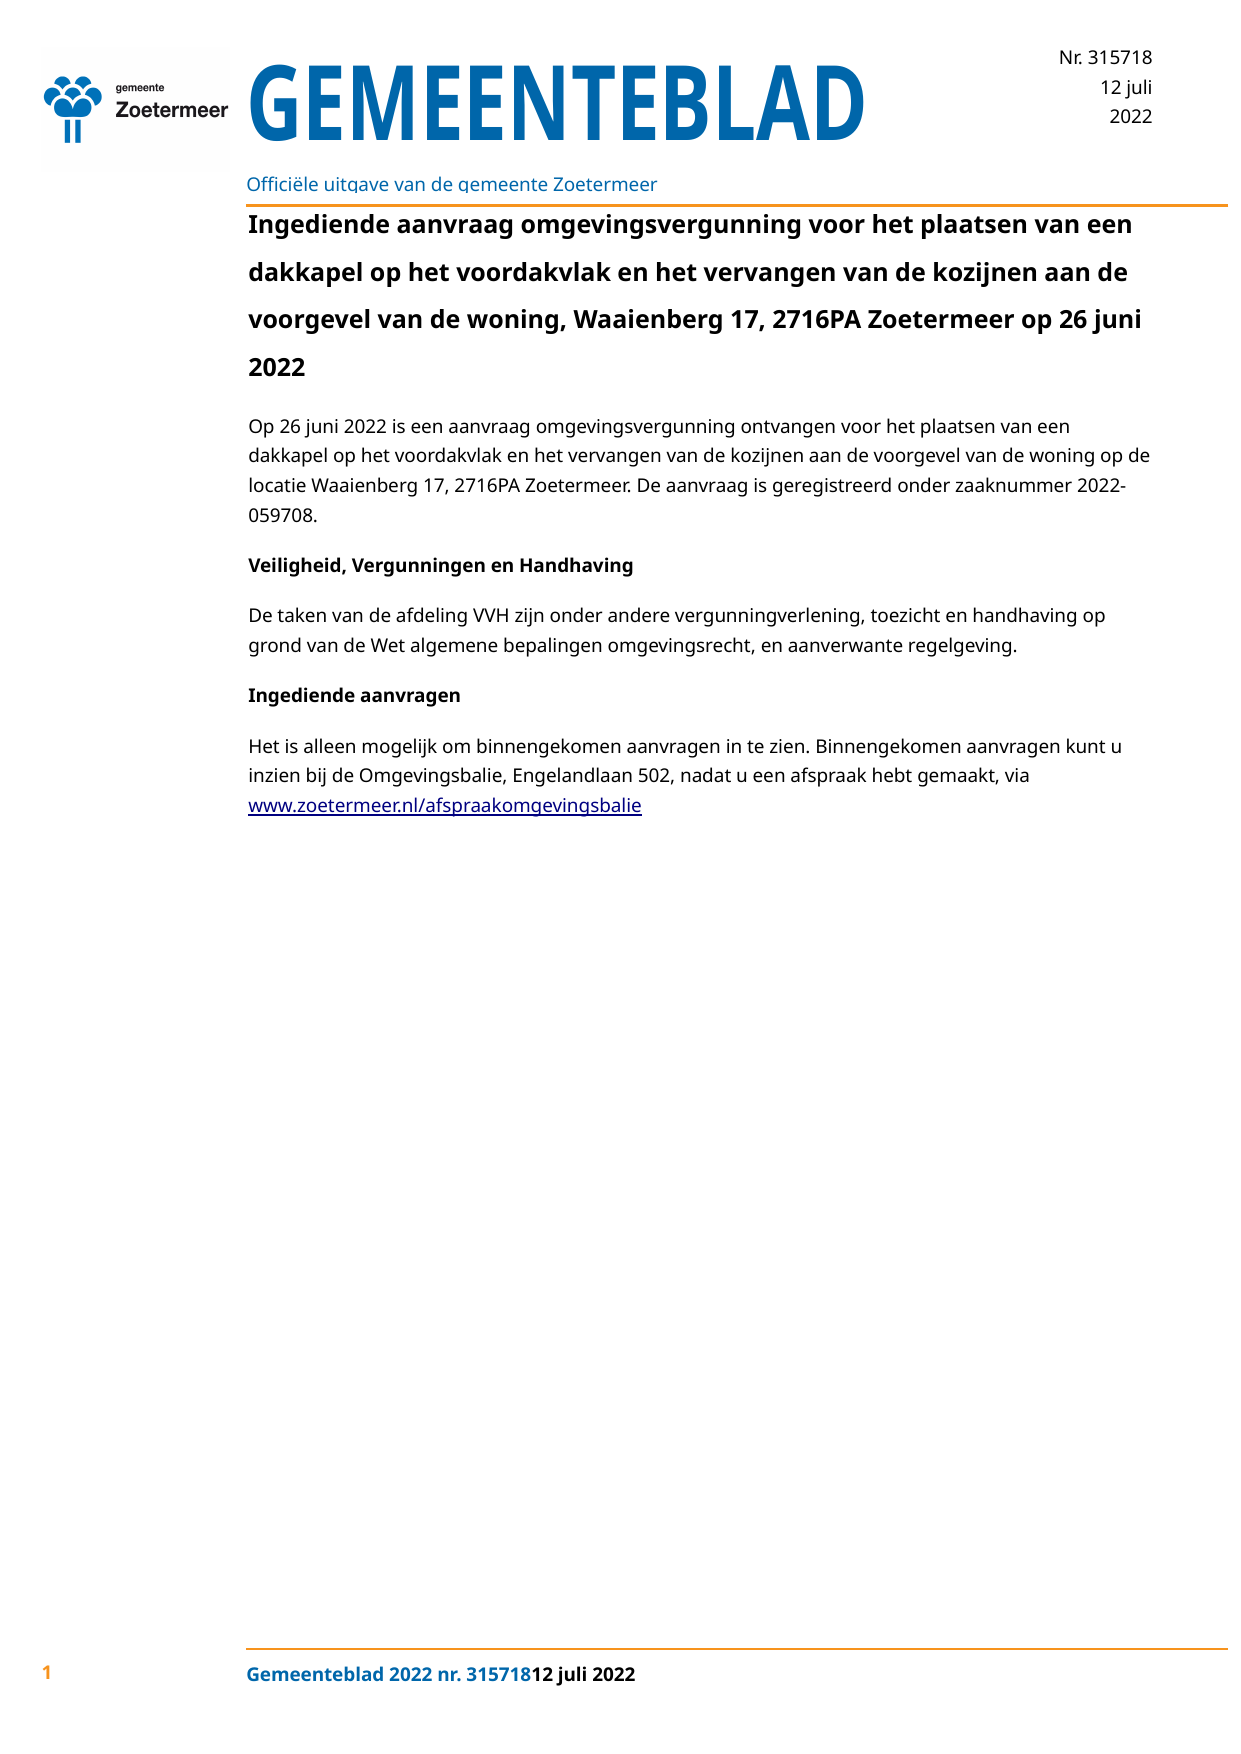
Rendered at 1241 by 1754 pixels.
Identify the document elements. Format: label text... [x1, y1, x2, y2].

text Ingediende aanvraag omgevingsvergunning voor het plaatsen van een dakkapel op het voordakvlak en het vervangen van de kozijnen aan de voorgevel van de woning, Waaienberg 17, 2716PA Zoetermeer op 26 juni 2022 [248, 207, 1152, 384]
text Ingediende aanvragen [248, 683, 1152, 708]
text De taken van de afdeling VVH zijn onder andere vergunningverlening, toezicht en handhaving op grond van de Wet algemene bepalingen omgevingsrecht, en aanverwante regelgeving. [248, 603, 1152, 658]
text Op 26 juni 2022 is een aanvraag omgevingsvergunning ontvangen voor het plaatsen van een dakkapel op het voordakvlak en het vervangen van de kozijnen aan de voorgevel van de woning op de locatie Waaienberg 17, 2716PA Zoetermeer. De aanvraag is geregistreerd onder zaaknummer 2022-059708. [248, 413, 1152, 528]
text Veiligheid, Vergunningen en Handhaving [248, 552, 1152, 578]
picture [41, 47, 231, 172]
text Het is alleen mogelijk om binnengekomen aanvragen in te zien. Binnengekomen aanvragen kunt u inzien bij de Omgevingsbalie, Engelandlaan 502, nadat u een afspraak hebt gemaakt, via www.zoetermeer.nl/afspraakomgevingsbalie [248, 733, 1152, 818]
